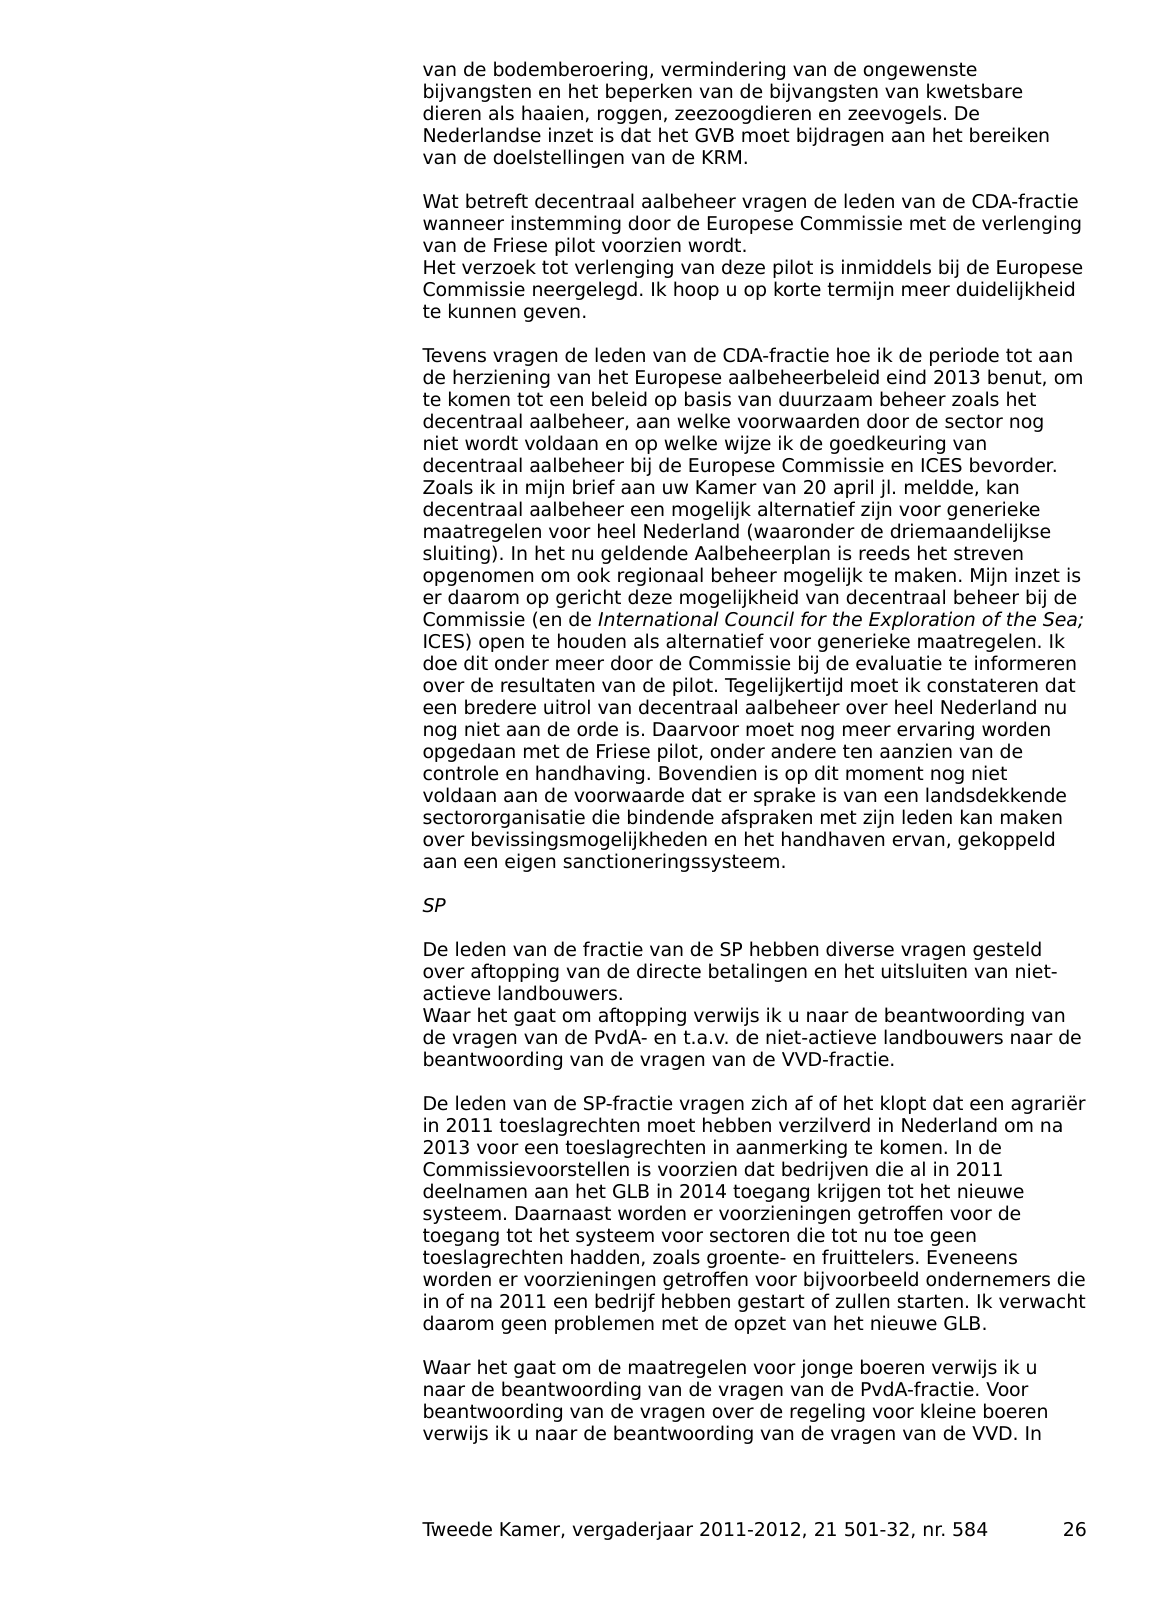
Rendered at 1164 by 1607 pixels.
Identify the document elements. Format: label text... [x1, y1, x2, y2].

text van de bodemberoering, vermindering van de ongewenste bijvangsten en het beperken van de bijvangsten van kwetsbare dieren als haaien, roggen, zeezoogdieren en zeevogels. De Nederlandse inzet is dat het GVB moet bijdragen aan het bereiken van de doelstellingen van de KRM. [422, 59, 1087, 169]
text Het verzoek tot verlenging van deze pilot is inmiddels bij de Europese Commissie neergelegd. Ik hoop u op korte termijn meer duidelijkheid te kunnen geven. [422, 257, 1087, 323]
text De leden van de fractie van de SP hebben diverse vragen gesteld over aftopping van de directe betalingen en het uitsluiten van niet-actieve landbouwers. [422, 939, 1087, 1005]
text Tevens vragen de leden van de CDA-fractie hoe ik de periode tot aan de herziening van het Europese aalbeheerbeleid eind 2013 benut, om te komen tot een beleid op basis van duurzaam beheer zoals het decentraal aalbeheer, aan welke voorwaarden door de sector nog niet wordt voldaan en op welke wijze ik de goedkeuring van decentraal aalbeheer bij de Europese Commissie en ICES bevorder. [422, 345, 1087, 477]
text Zoals ik in mijn brief aan uw Kamer van 20 april jl. meldde, kan decentraal aalbeheer een mogelijk alternatief zijn voor generieke maatregelen voor heel Nederland (waaronder de driemaandelijkse sluiting). In het nu geldende Aalbeheerplan is reeds het streven opgenomen om ook regionaal beheer mogelijk te maken. Mijn inzet is er daarom op gericht deze mogelijkheid van decentraal beheer bij de Commissie (en de International Council for the Exploration of the Sea; ICES) open te houden als alternatief voor generieke maatregelen. Ik doe dit onder meer door de Commissie bij de evaluatie te informeren over de resultaten van de pilot. Tegelijkertijd moet ik constateren dat een bredere uitrol van decentraal aalbeheer over heel Nederland nu nog niet aan de orde is. Daarvoor moet nog meer ervaring worden opgedaan met de Friese pilot, onder andere ten aanzien van de controle en handhaving. Bovendien is op dit moment nog niet voldaan aan de voorwaarde dat er sprake is van een landsdekkende sectororganisatie die bindende afspraken met zijn leden kan maken over bevissingsmogelijkheden en het handhaven ervan, gekoppeld aan een eigen sanctioneringssysteem. [422, 477, 1087, 873]
text De leden van de SP-fractie vragen zich af of het klopt dat een agrariër in 2011 toeslagrechten moet hebben verzilverd in Nederland om na 2013 voor een toeslagrechten in aanmerking te komen. In de Commissievoorstellen is voorzien dat bedrijven die al in 2011 deelnamen aan het GLB in 2014 toegang krijgen tot het nieuwe systeem. Daarnaast worden er voorzieningen getroffen voor de toegang tot het systeem voor sectoren die tot nu toe geen toeslagrechten hadden, zoals groente- en fruittelers. Eveneens worden er voorzieningen getroffen voor bijvoorbeeld ondernemers die in of na 2011 een bedrijf hebben gestart of zullen starten. Ik verwacht daarom geen problemen met de opzet van het nieuwe GLB. [422, 1093, 1087, 1335]
text Wat betreft decentraal aalbeheer vragen de leden van de CDA-fractie wanneer instemming door de Europese Commissie met de verlenging van de Friese pilot voorzien wordt. [422, 191, 1087, 257]
subtitle SP [422, 895, 1087, 917]
text Waar het gaat om de maatregelen voor jonge boeren verwijs ik u naar de beantwoording van de vragen van de PvdA-fractie. Voor beantwoording van de vragen over de regeling voor kleine boeren verwijs ik u naar de beantwoording van de vragen van de VVD. In [422, 1357, 1087, 1445]
text Waar het gaat om aftopping verwijs ik u naar de beantwoording van de vragen van de PvdA- en t.a.v. de niet-actieve landbouwers naar de beantwoording van de vragen van de VVD-fractie. [422, 1005, 1087, 1071]
